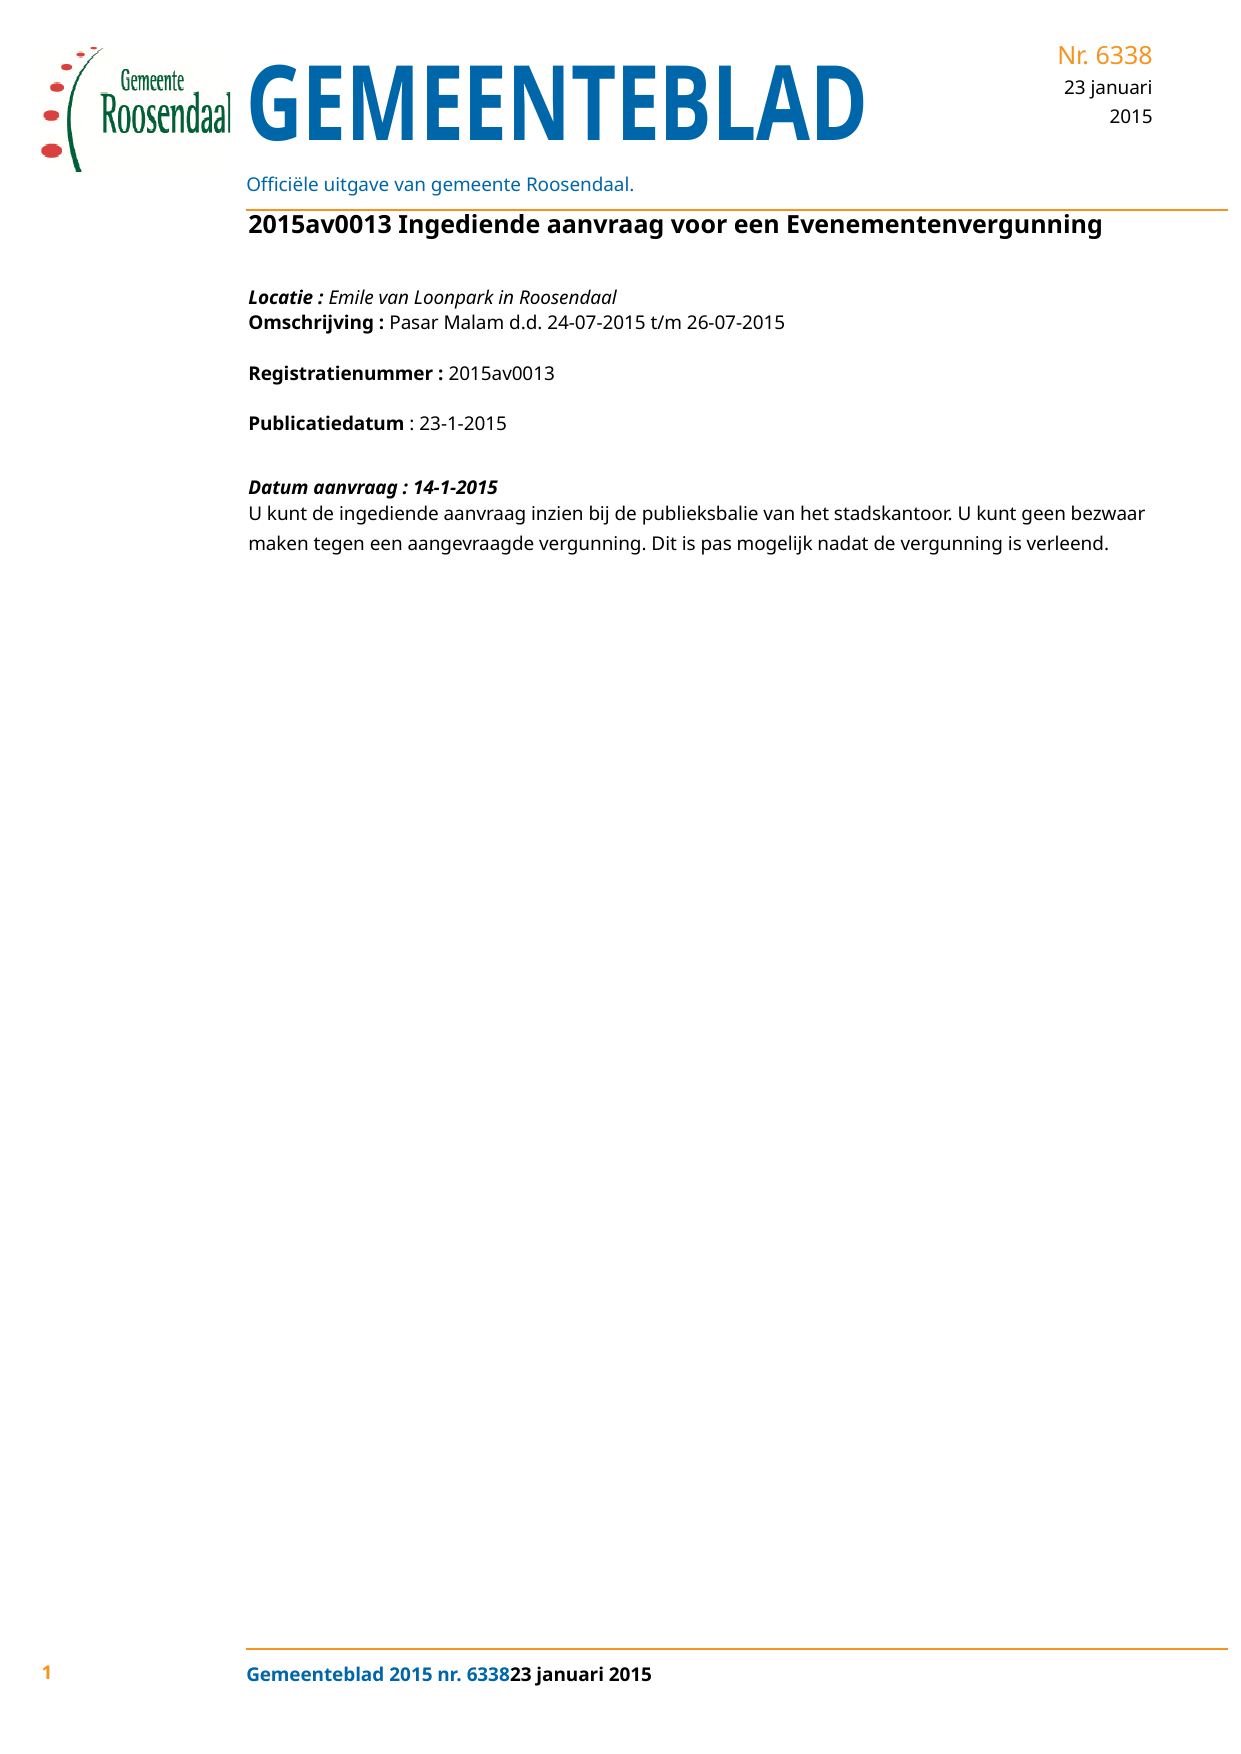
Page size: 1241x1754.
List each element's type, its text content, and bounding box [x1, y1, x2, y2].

text Publicatiedatum : 23-1-2015 [248, 410, 1152, 436]
picture [41, 47, 231, 172]
text Datum aanvraag : 14-1-2015 [248, 474, 1152, 500]
text 2015av0013 Ingediende aanvraag voor een Evenementenvergunning [248, 211, 1152, 241]
text U kunt de ingediende aanvraag inzien bij de publieksbalie van het stadskantoor. U kunt geen bezwaar maken tegen een aangevraagde vergunning. Dit is pas mogelijk nadat de vergunning is verleend. [248, 500, 1152, 555]
text Registratienummer : 2015av0013 [248, 360, 1152, 386]
text Locatie : Emile van Loonpark in Roosendaal [248, 284, 1152, 309]
text Omschrijving : Pasar Malam d.d. 24-07-2015 t/m 26-07-2015 [248, 309, 1152, 335]
